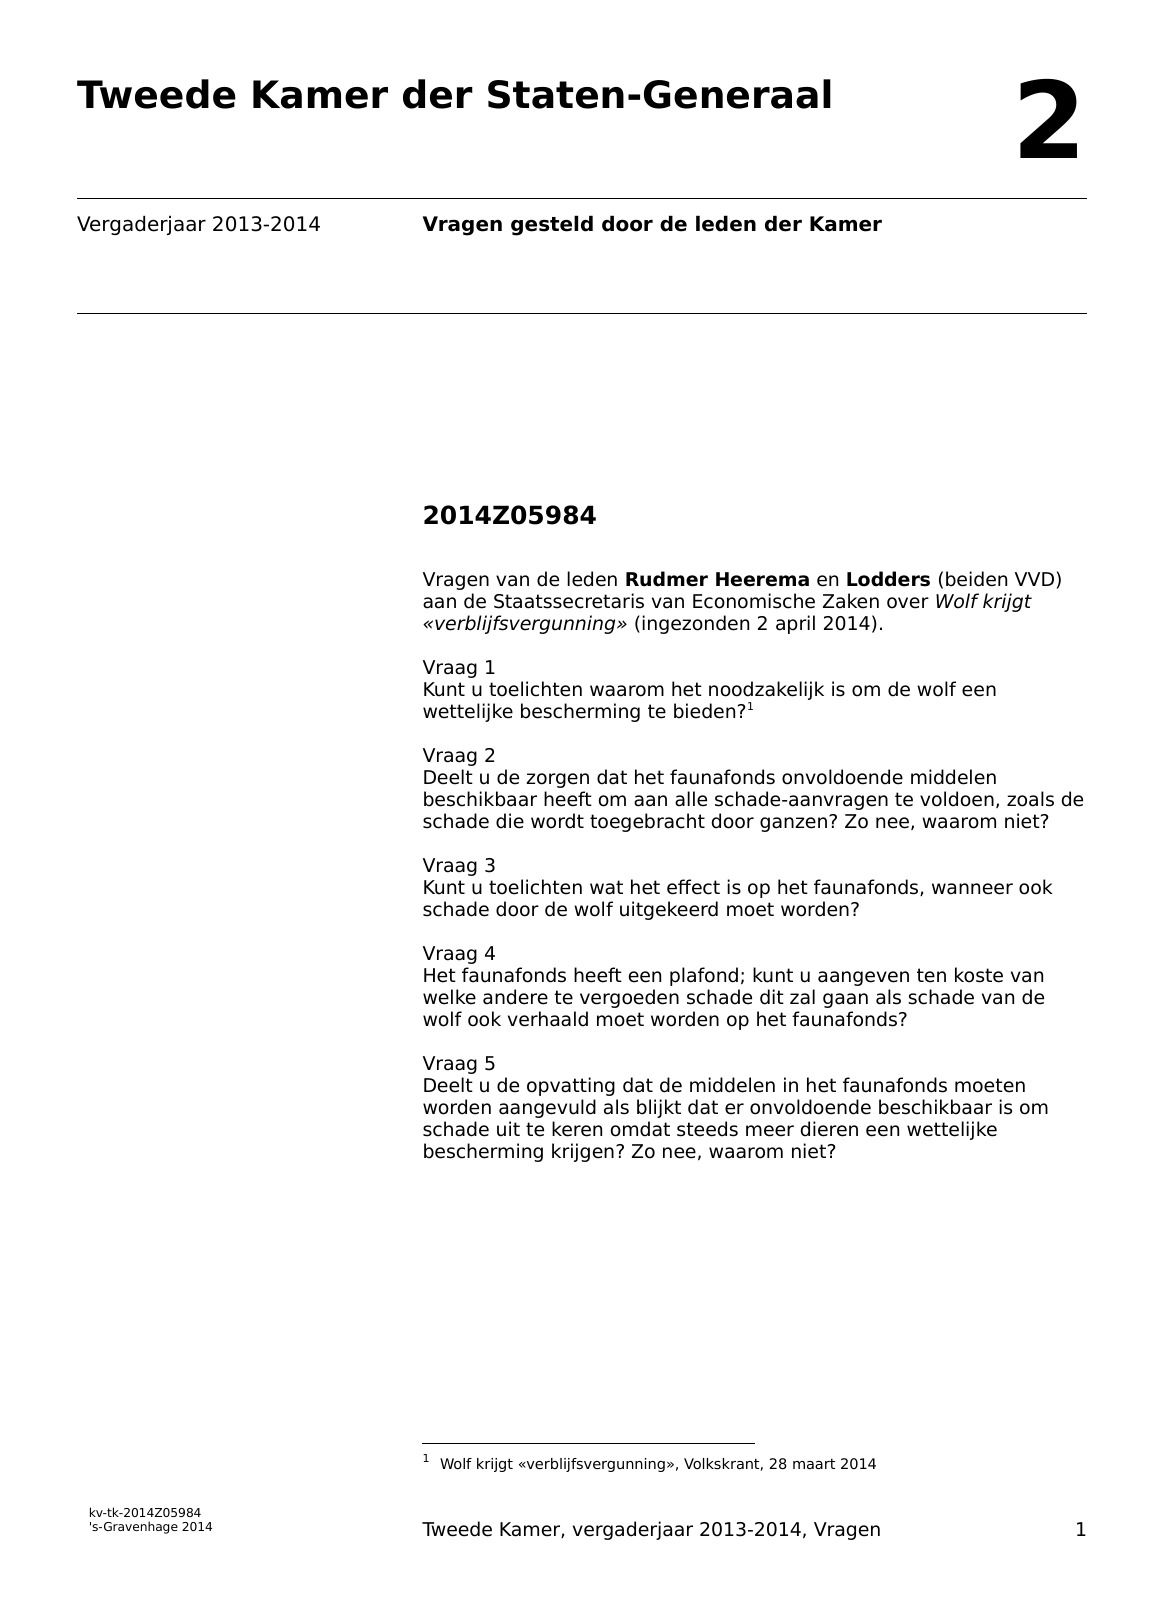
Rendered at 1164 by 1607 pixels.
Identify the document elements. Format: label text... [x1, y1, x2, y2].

table_cell Vergaderjaar 2013-2014 [77, 199, 422, 313]
text 's-Gravenhage 2014 [88, 1520, 323, 1534]
text Vraag 5 [422, 1053, 1087, 1075]
text kv-tk-2014Z05984 [88, 1506, 323, 1520]
text Deelt u de zorgen dat het faunafonds onvoldoende middelen beschikbaar heeft om aan alle schade-aanvragen te voldoen, zoals de schade die wordt toegebracht door ganzen? Zo nee, waarom niet? [422, 767, 1087, 833]
table_header Tweede Kamer der Staten-Generaal [77, 59, 886, 198]
text Kunt u toelichten waarom het noodzakelijk is om de wolf een wettelijke bescherming te bieden? [422, 679, 1087, 723]
text Wolf krijgt «verblijfsvergunning», Volkskrant, 28 maart 2014 [422, 1452, 1087, 1474]
text Vraag 2 [422, 745, 1087, 767]
text Kunt u toelichten wat het effect is op het faunafonds, wanneer ook schade door de wolf uitgekeerd moet worden? [422, 877, 1087, 921]
text Het faunafonds heeft een plafond; kunt u aangeven ten koste van welke andere te vergoeden schade dit zal gaan als schade van de wolf ook verhaald moet worden op het faunafonds? [422, 965, 1087, 1031]
text Vraag 4 [422, 943, 1087, 965]
text Vraag 3 [422, 855, 1087, 877]
text Vragen van de leden Rudmer Heerema en Lodders (beiden VVD) aan de Staatssecretaris van Economische Zaken over Wolf krijgt «verblijfsvergunning» (ingezonden 2 april 2014). [422, 569, 1087, 635]
table_cell Vragen gesteld door de leden der Kamer [422, 199, 1087, 313]
table_header 2 [886, 59, 1087, 198]
text 2014Z05984 [422, 501, 1087, 531]
text Deelt u de opvatting dat de middelen in het faunafonds moeten worden aangevuld als blijkt dat er onvoldoende beschikbaar is om schade uit te keren omdat steeds meer dieren een wettelijke bescherming krijgen? Zo nee, waarom niet? [422, 1075, 1087, 1163]
text Vraag 1 [422, 657, 1087, 679]
